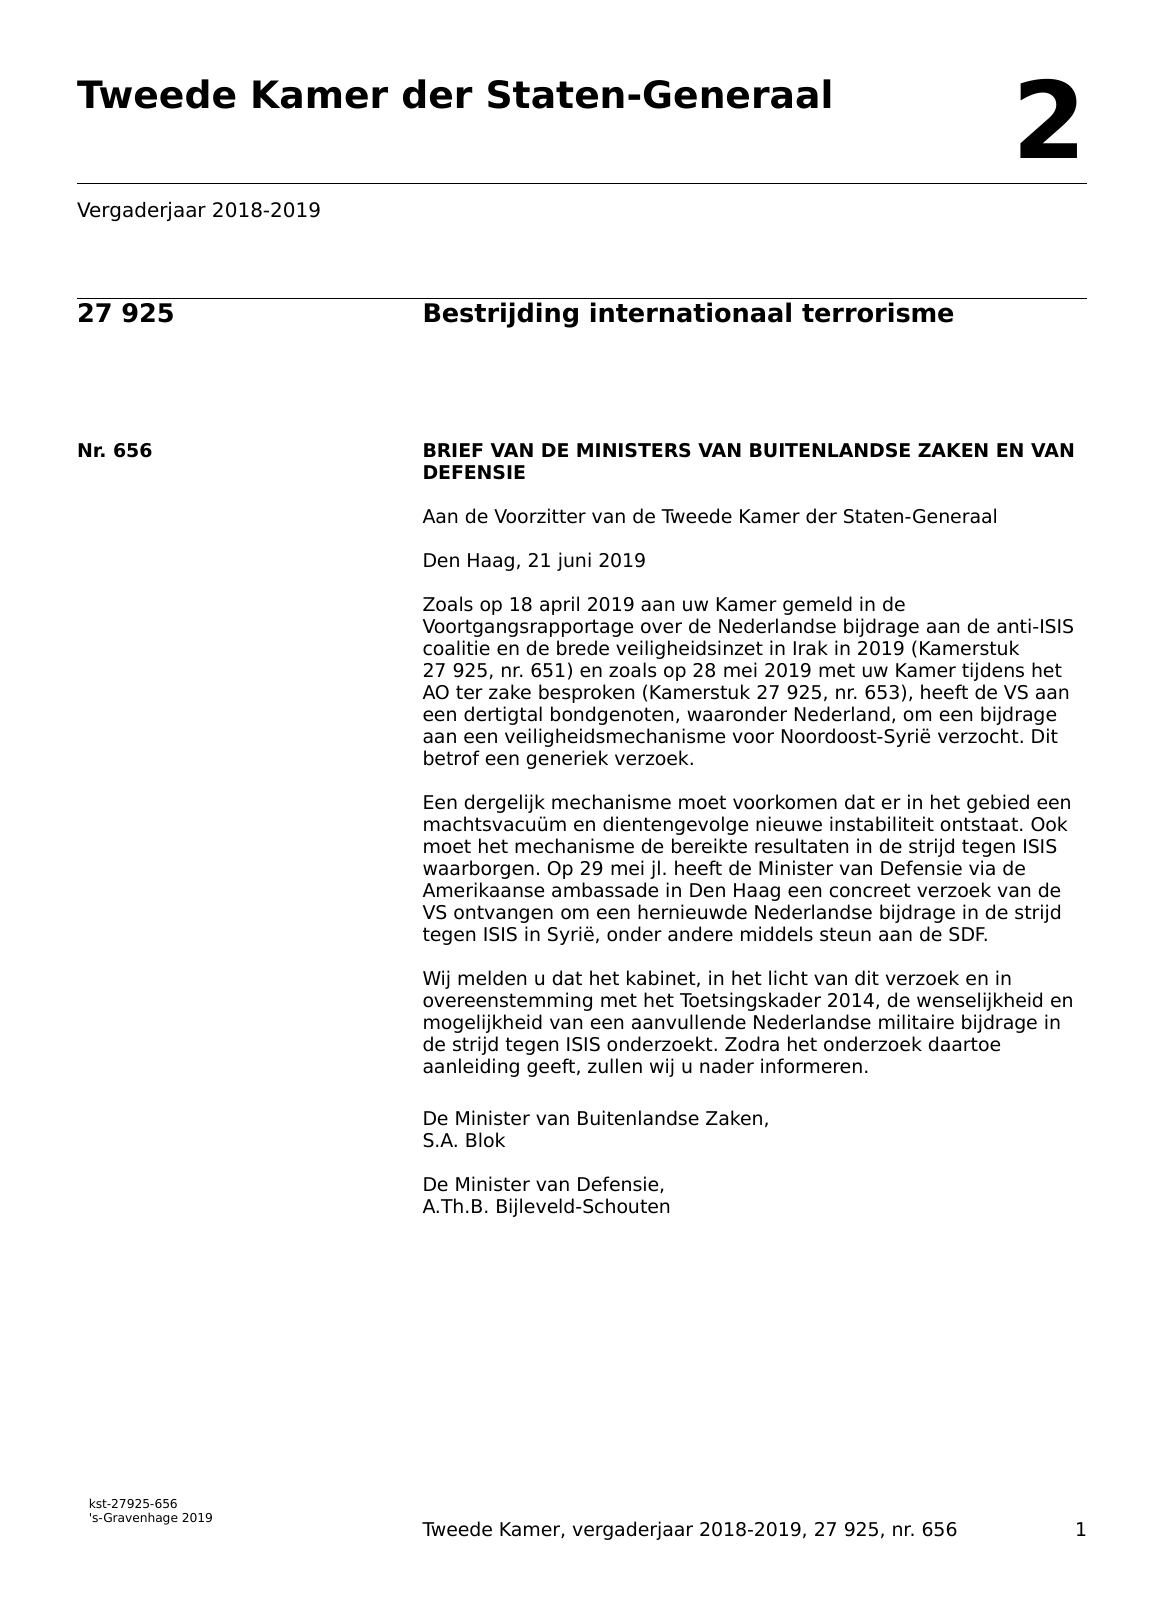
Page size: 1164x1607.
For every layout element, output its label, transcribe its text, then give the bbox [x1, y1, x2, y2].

text Den Haag, 21 juni 2019 [422, 550, 1087, 572]
text De Minister van Defensie, A.Th.B. Bijleveld-Schouten [422, 1174, 1087, 1218]
text Aan de Voorzitter van de Tweede Kamer der Staten-Generaal [422, 506, 1087, 528]
table_cell Vergaderjaar 2018-2019 [77, 184, 1087, 298]
text kst-27925-656 [88, 1497, 323, 1511]
text Wij melden u dat het kabinet, in het licht van dit verzoek en in overeenstemming met het Toetsingskader 2014, de wenselijkheid en mogelijkheid van een aanvullende Nederlandse militaire bijdrage in de strijd tegen ISIS onderzoekt. Zodra het onderzoek daartoe aanleiding geeft, zullen wij u nader informeren. [422, 968, 1087, 1078]
text Zoals op 18 april 2019 aan uw Kamer gemeld in de Voortgangsrapportage over de Nederlandse bijdrage aan de anti-ISIS coalitie en de brede veiligheidsinzet in Irak in 2019 (Kamerstuk 27 925, nr. 651) en zoals op 28 mei 2019 met uw Kamer tijdens het AO ter zake besproken (Kamerstuk 27 925, nr. 653), heeft de VS aan een dertigtal bondgenoten, waaronder Nederland, om een bijdrage aan een veiligheidsmechanisme voor Noordoost-Syrië verzocht. Dit betrof een generiek verzoek. [422, 594, 1087, 770]
subtitle 27 925 Bestrijding internationaal terrorisme [77, 299, 1087, 329]
subtitle Nr. 656 BRIEF VAN DE MINISTERS VAN BUITENLANDSE ZAKEN EN VAN DEFENSIE [77, 440, 1087, 484]
text 's-Gravenhage 2019 [88, 1511, 323, 1525]
table_header 2 [886, 59, 1087, 183]
text De Minister van Buitenlandse Zaken, S.A. Blok [422, 1108, 1087, 1152]
text Een dergelijk mechanisme moet voorkomen dat er in het gebied een machtsvacuüm en dientengevolge nieuwe instabiliteit ontstaat. Ook moet het mechanisme de bereikte resultaten in de strijd tegen ISIS waarborgen. Op 29 mei jl. heeft de Minister van Defensie via de Amerikaanse ambassade in Den Haag een concreet verzoek van de VS ontvangen om een hernieuwde Nederlandse bijdrage in de strijd tegen ISIS in Syrië, onder andere middels steun aan de SDF. [422, 792, 1087, 946]
table_header Tweede Kamer der Staten-Generaal [77, 59, 886, 183]
